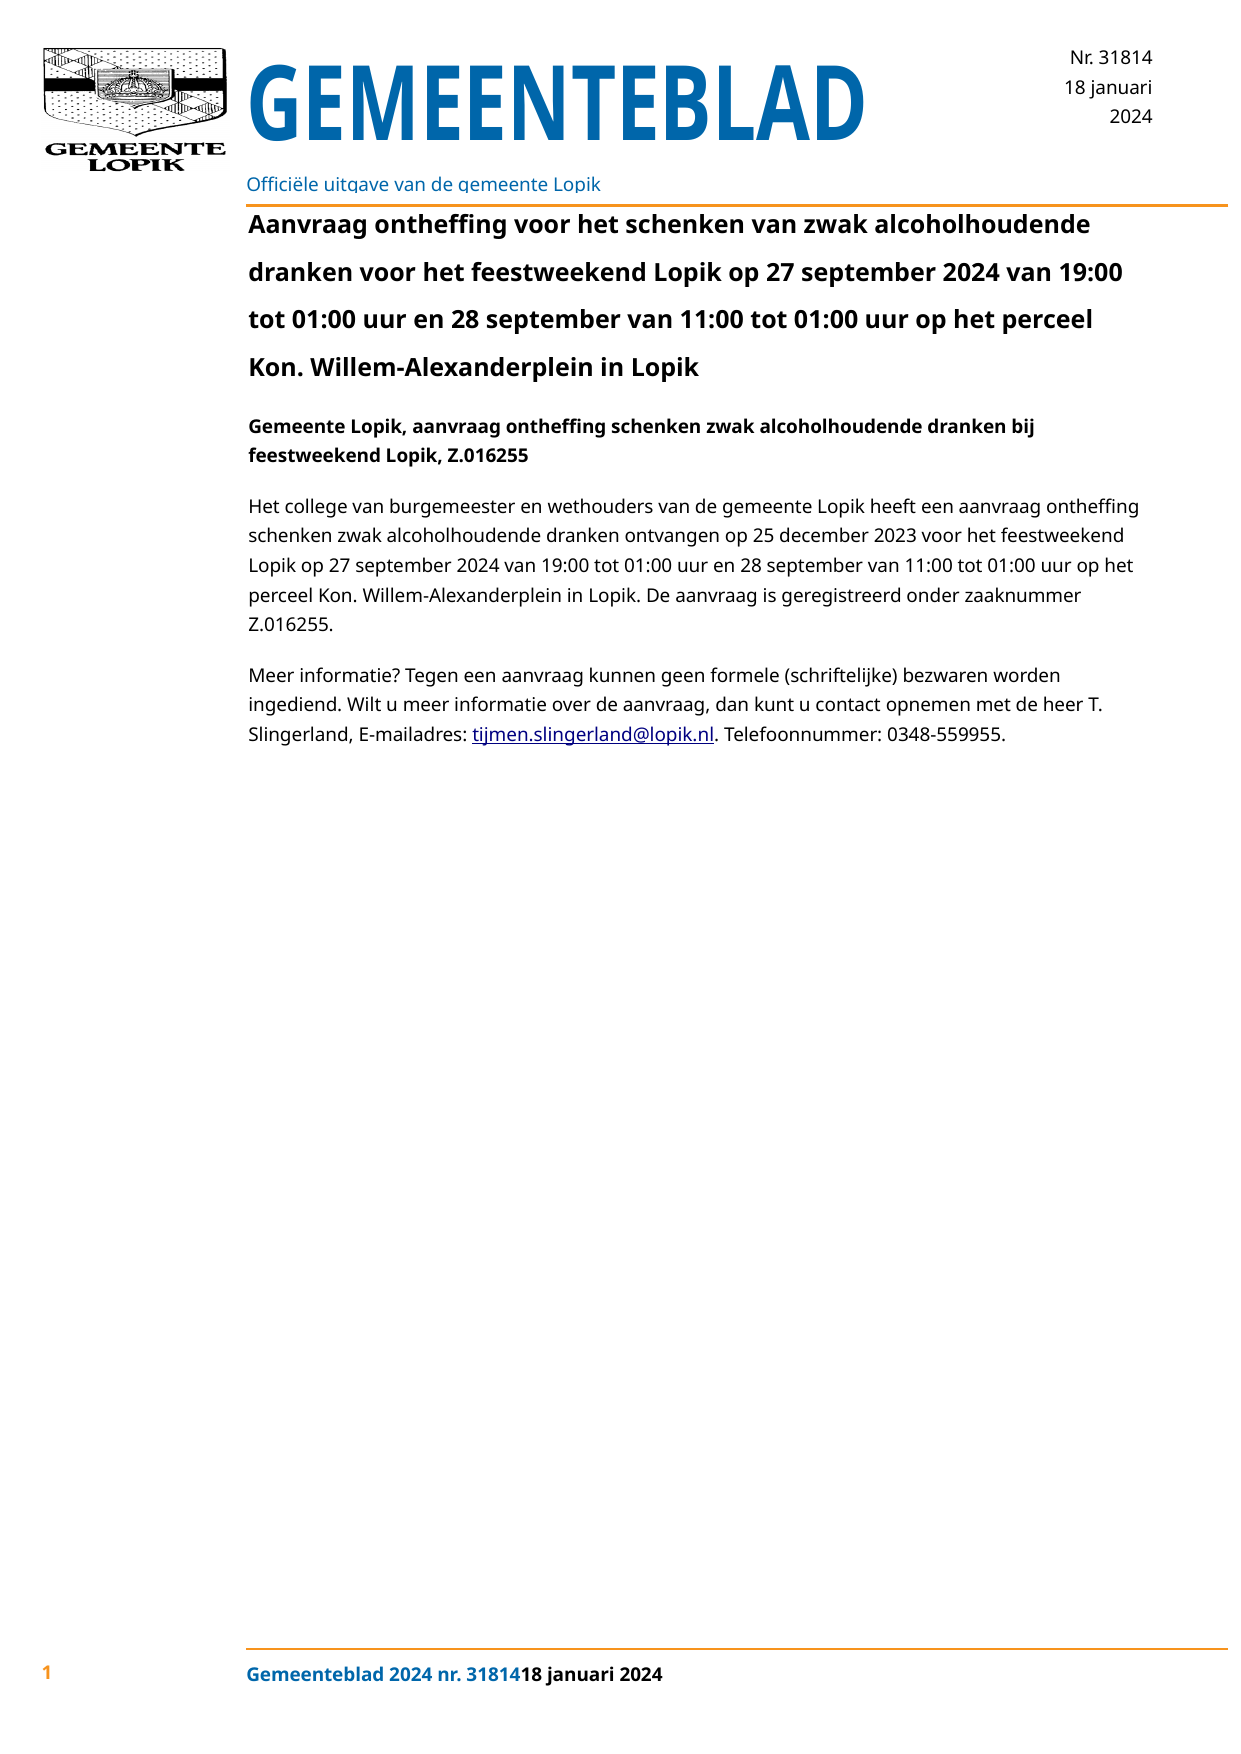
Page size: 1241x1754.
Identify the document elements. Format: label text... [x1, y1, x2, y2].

text Gemeente Lopik, aanvraag ontheffing schenken zwak alcoholhoudende dranken bij feestweekend Lopik, Z.016255 [248, 413, 1152, 468]
text Aanvraag ontheffing voor het schenken van zwak alcoholhoudende dranken voor het feestweekend Lopik op 27 september 2024 van 19:00 tot 01:00 uur en 28 september van 11:00 tot 01:00 uur op het perceel Kon. Willem-Alexanderplein in Lopik [248, 207, 1152, 384]
picture [41, 47, 231, 172]
text Meer informatie? Tegen een aanvraag kunnen geen formele (schriftelijke) bezwaren worden ingediend. Wilt u meer informatie over de aanvraag, dan kunt u contact opnemen met de heer T. Slingerland, E-mailadres: tijmen.slingerland@lopik.nl. Telefoonnummer: 0348-559955. [248, 662, 1152, 747]
text Het college van burgemeester en wethouders van de gemeente Lopik heeft een aanvraag ontheffing schenken zwak alcoholhoudende dranken ontvangen op 25 december 2023 voor het feestweekend Lopik op 27 september 2024 van 19:00 tot 01:00 uur en 28 september van 11:00 tot 01:00 uur op het perceel Kon. Willem-Alexanderplein in Lopik. De aanvraag is geregistreerd onder zaaknummer Z.016255. [248, 493, 1152, 637]
